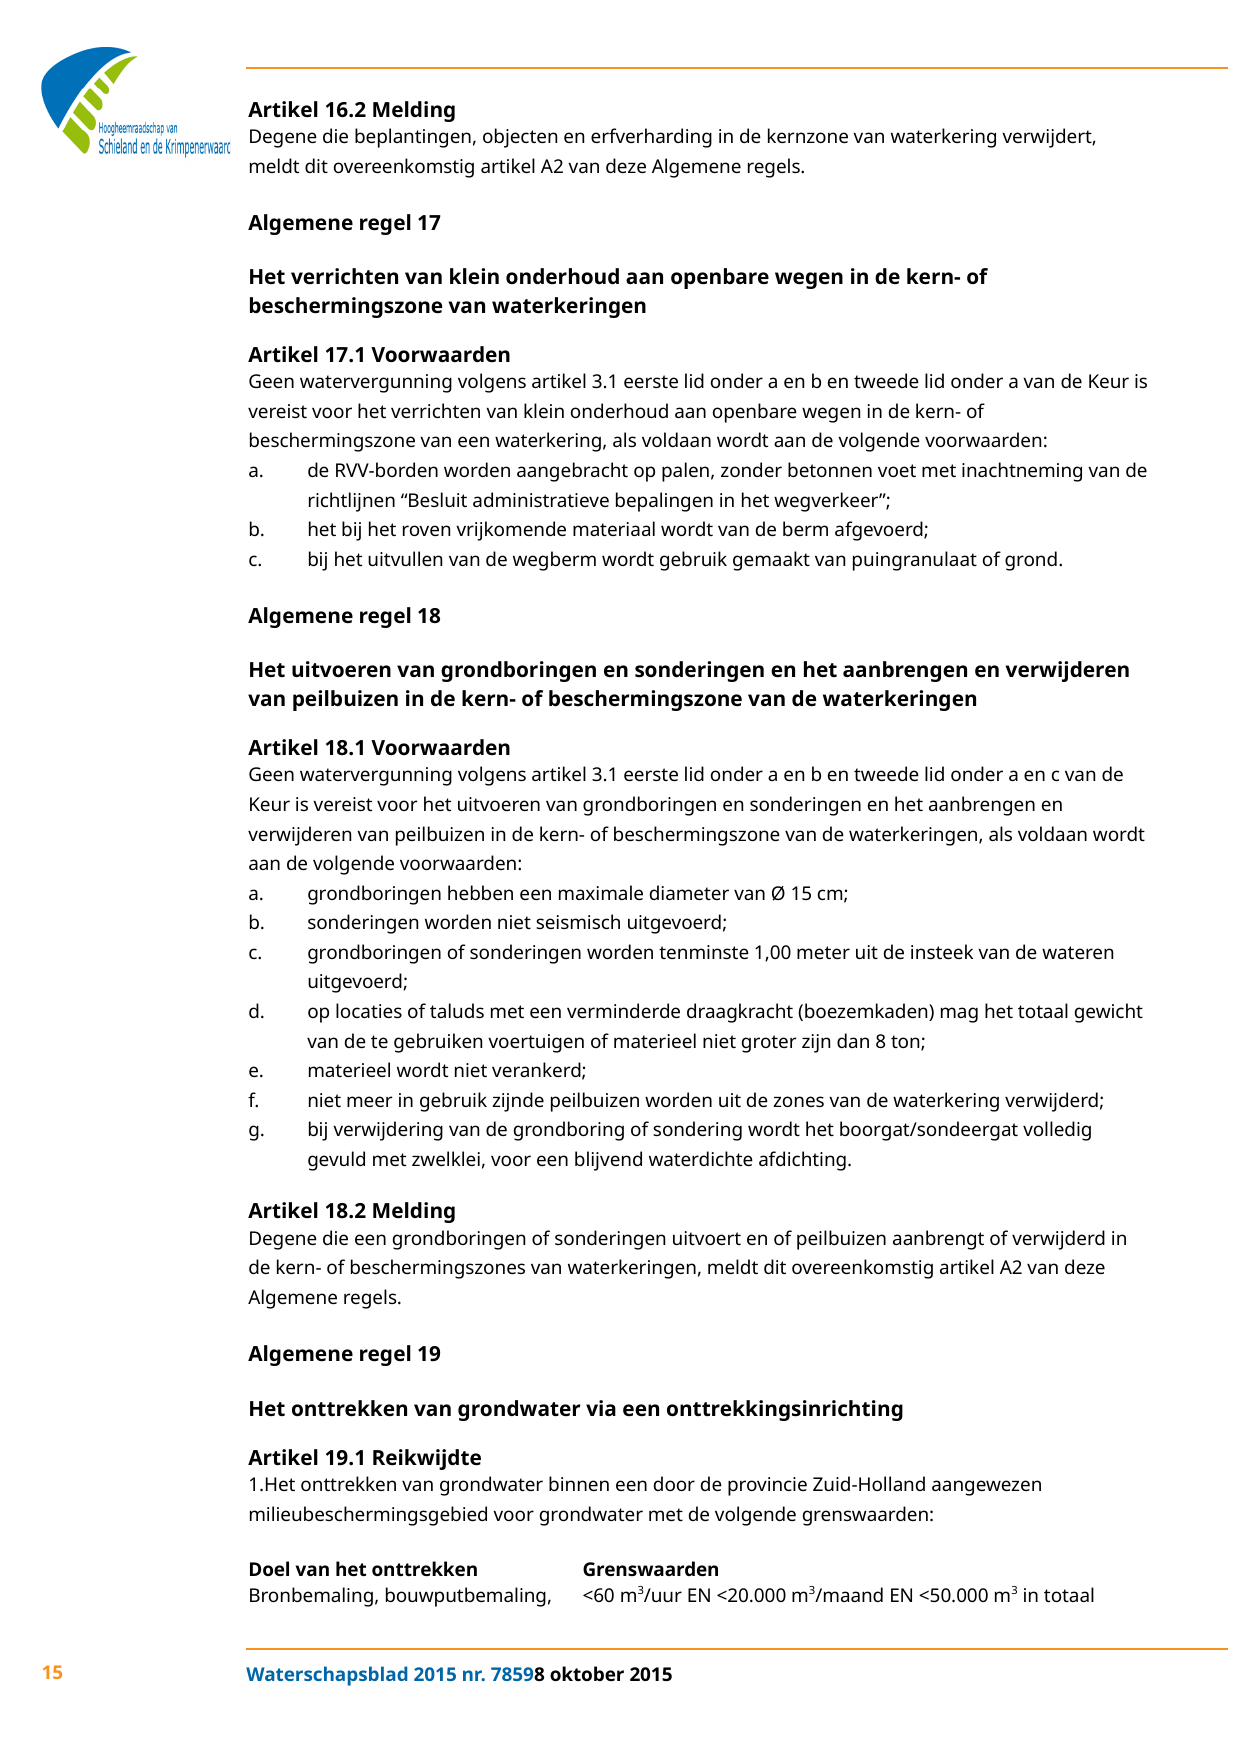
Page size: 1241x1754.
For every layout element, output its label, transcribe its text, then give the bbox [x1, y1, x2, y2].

text Artikel 19.1 Reikwijdte [248, 1443, 1152, 1471]
list grondboringen of sonderingen worden tenminste 1,00 meter uit de insteek van de wateren uitgevoerd; [248, 939, 1152, 994]
table_header Grenswaarden [582, 1556, 1152, 1582]
text Artikel 18.2 Melding [248, 1197, 1152, 1225]
list grondboringen hebben een maximale diameter van Ø 15 cm; [248, 880, 1152, 906]
text Het uitvoeren van grondboringen en sonderingen en het aanbrengen en verwijderen van peilbuizen in de kern- of beschermingszone van de waterkeringen [248, 655, 1152, 712]
picture [41, 47, 231, 172]
list het bij het roven vrijkomende materiaal wordt van de berm afgevoerd; [248, 516, 1152, 542]
text Artikel 18.1 Voorwaarden [248, 733, 1152, 762]
list niet meer in gebruik zijnde peilbuizen worden uit de zones van de waterkering verwijderd; [248, 1087, 1152, 1113]
table_header Doel van het onttrekken [248, 1556, 582, 1582]
list op locaties of taluds met een verminderde draagkracht (boezemkaden) mag het totaal gewicht van de te gebruiken voertuigen of materieel niet groter zijn dan 8 ton; [248, 998, 1152, 1053]
text Artikel 16.2 Melding [248, 95, 1152, 123]
text Geen watervergunning volgens artikel 3.1 eerste lid onder a en b en tweede lid onder a en c van de Keur is vereist voor het uitvoeren van grondboringen en sonderingen en het aanbrengen en verwijderen van peilbuizen in de kern- of beschermingszone van de waterkeringen, als voldaan wordt aan de volgende voorwaarden: [248, 762, 1152, 876]
text Het onttrekken van grondwater via een onttrekkingsinrichting [248, 1394, 1152, 1422]
list materieel wordt niet verankerd; [248, 1057, 1152, 1083]
text Geen watervergunning volgens artikel 3.1 eerste lid onder a en b en tweede lid onder a van de Keur is vereist voor het verrichten van klein onderhoud aan openbare wegen in de kern- of beschermingszone van een waterkering, als voldaan wordt aan de volgende voorwaarden: [248, 368, 1152, 453]
text Artikel 17.1 Voorwaarden [248, 340, 1152, 368]
list bij verwijdering van de grondboring of sondering wordt het boorgat/sondeergat volledig gevuld met zwelklei, voor een blijvend waterdichte afdichting. [248, 1117, 1152, 1172]
text Degene die beplantingen, objecten en erfverharding in de kernzone van waterkering verwijdert, meldt dit overeenkomstig artikel A2 van deze Algemene regels. [248, 123, 1152, 178]
table_cell Bronbemaling, bouwputbemaling, [248, 1582, 582, 1608]
text 1.Het onttrekken van grondwater binnen een door de provincie Zuid-Holland aangewezen milieubeschermingsgebied voor grondwater met de volgende grenswaarden: [248, 1471, 1152, 1527]
text Algemene regel 19 [248, 1339, 1152, 1368]
text Algemene regel 18 [248, 601, 1152, 630]
list sonderingen worden niet seismisch uitgevoerd; [248, 909, 1152, 935]
table_cell <60 m3/uur EN <20.000 m3/maand EN <50.000 m3 in totaal [582, 1582, 1152, 1608]
text Degene die een grondboringen of sonderingen uitvoert en of peilbuizen aanbrengt of verwijderd in de kern- of beschermingszones van waterkeringen, meldt dit overeenkomstig artikel A2 van deze Algemene regels. [248, 1225, 1152, 1310]
text Algemene regel 17 [248, 208, 1152, 237]
text Het verrichten van klein onderhoud aan openbare wegen in de kern- of beschermingszone van waterkeringen [248, 262, 1152, 319]
list de RVV-borden worden aangebracht op palen, zonder betonnen voet met inachtneming van de richtlijnen “Besluit administratieve bepalingen in het wegverkeer”; [248, 457, 1152, 512]
list bij het uitvullen van de wegberm wordt gebruik gemaakt van puingranulaat of grond. [248, 546, 1152, 572]
